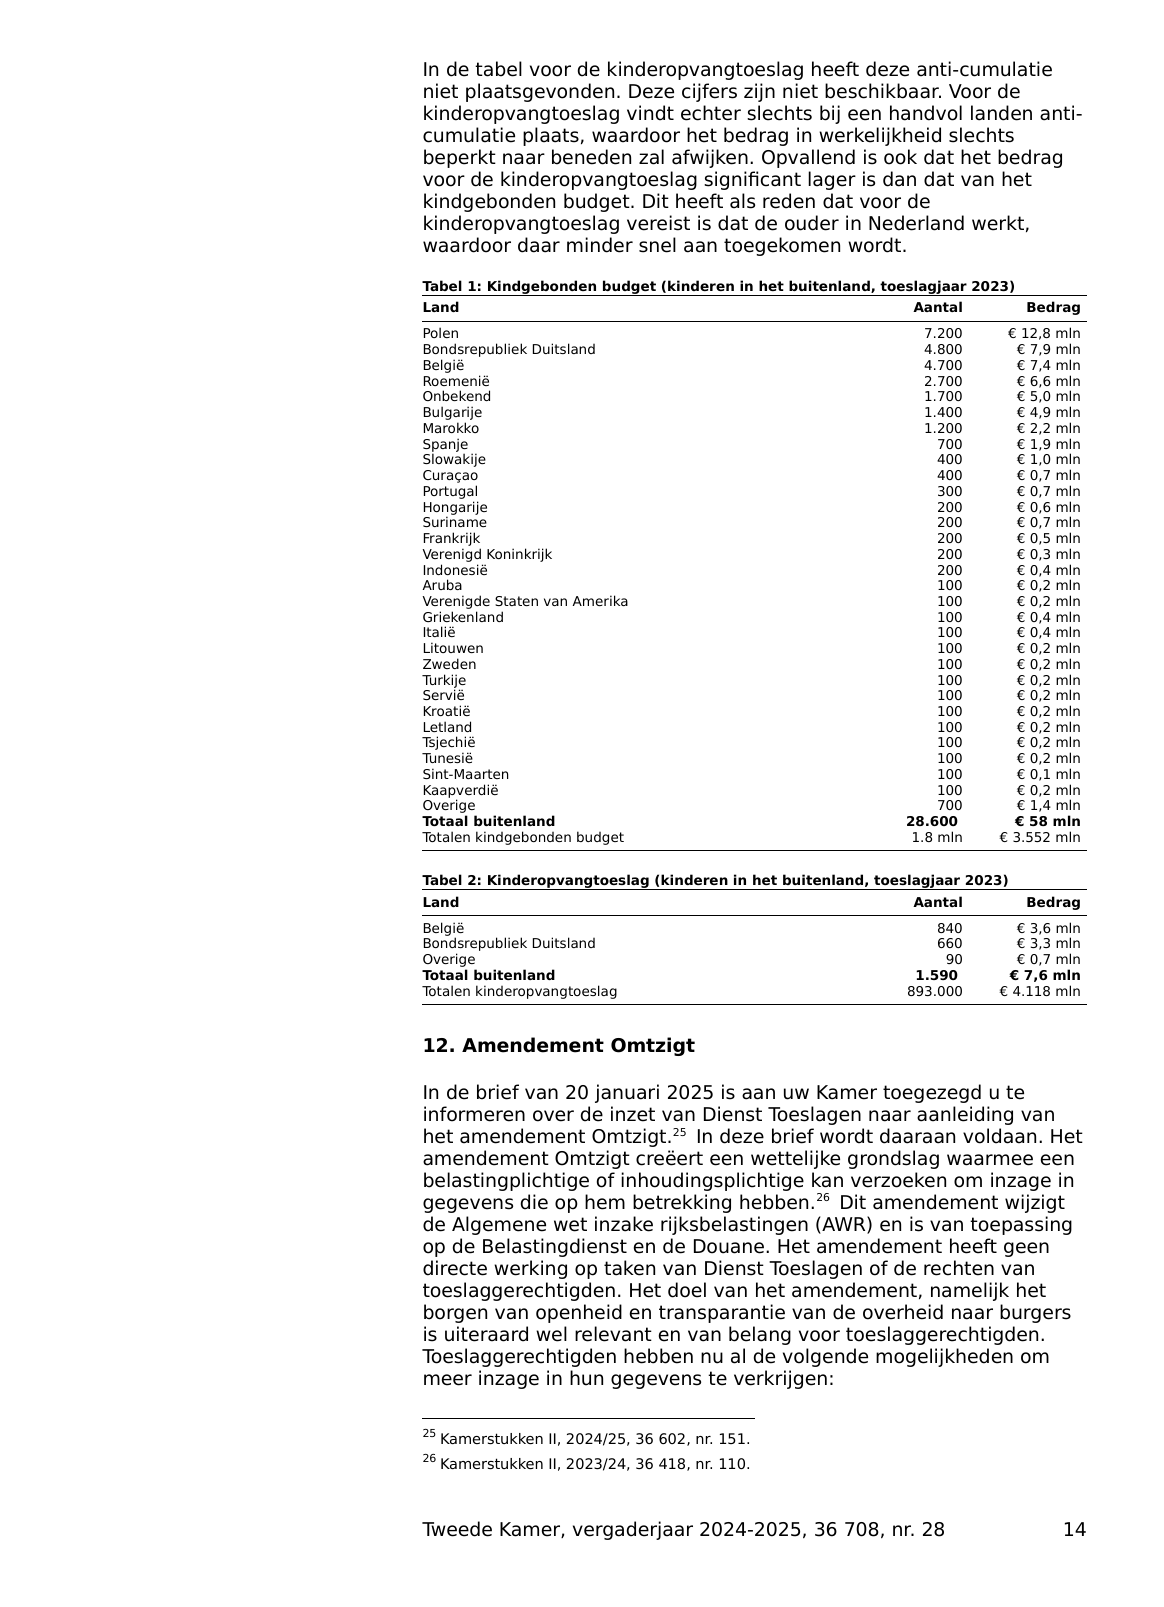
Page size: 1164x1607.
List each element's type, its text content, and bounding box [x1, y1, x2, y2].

table_cell Totalen kinderopvangtoeslag [422, 984, 850, 1004]
subtitle 12. Amendement Omtzigt [422, 1035, 1087, 1057]
table_header Tabel 1: Kindgebonden budget (kinderen in het buitenland, toeslagjaar 2023) [422, 279, 1087, 294]
table_cell Frankrijk [422, 531, 850, 547]
table_cell Spanje [422, 436, 850, 452]
table_cell € 1,9 mln [969, 436, 1087, 452]
table_cell € 4.118 mln [969, 984, 1087, 1004]
table_cell Verenigd Koninkrijk [422, 547, 850, 562]
table_cell 100 [850, 688, 968, 704]
table_cell 100 [850, 657, 968, 672]
table_cell Bondsrepubliek Duitsland [422, 936, 850, 952]
table_cell € 0,7 mln [969, 468, 1087, 484]
table_cell € 0,4 mln [969, 610, 1087, 625]
table_cell 200 [850, 547, 968, 562]
table_cell € 0,2 mln [969, 704, 1087, 719]
table_cell Marokko [422, 421, 850, 436]
table_cell Tsjechië [422, 735, 850, 751]
table_cell 100 [850, 767, 968, 782]
table_cell € 0,2 mln [969, 688, 1087, 704]
table_cell Suriname [422, 515, 850, 531]
table_cell € 0,7 mln [969, 515, 1087, 531]
table_cell 100 [850, 578, 968, 594]
table_cell België [422, 916, 850, 936]
table_cell Aantal [850, 890, 968, 915]
table_cell 200 [850, 515, 968, 531]
table_cell 100 [850, 625, 968, 641]
table_cell € 6,6 mln [969, 374, 1087, 389]
table_cell 2.700 [850, 374, 968, 389]
table_cell 100 [850, 594, 968, 609]
table_cell € 3.552 mln [969, 830, 1087, 850]
table_cell België [422, 358, 850, 373]
table_cell € 1,4 mln [969, 798, 1087, 814]
table_cell 840 [850, 916, 968, 936]
table_cell € 0,2 mln [969, 720, 1087, 735]
table_cell Land [422, 296, 850, 321]
table_cell 100 [850, 751, 968, 767]
text In de brief van 20 januari 2025 is aan uw Kamer toegezegd u te informeren over de inzet van Dienst Toeslagen naar aanleiding van het amendement Omtzigt. In deze brief wordt daaraan voldaan. Het amendement Omtzigt creëert een wettelijke grondslag waarmee een belastingplichtige of inhoudingsplichtige kan verzoeken om inzage in gegevens die op hem betrekking hebben. Dit amendement wijzigt de Algemene wet inzake rijksbelastingen (AWR) en is van toepassing op de Belastingdienst en de Douane. Het amendement heeft geen directe werking op taken van Dienst Toeslagen of de rechten van toeslaggerechtigden. Het doel van het amendement, namelijk het borgen van openheid en transparantie van de overheid naar burgers is uiteraard wel relevant en van belang voor toeslaggerechtigden. Toeslaggerechtigden hebben nu al de volgende mogelijkheden om meer inzage in hun gegevens te verkrijgen: [422, 1082, 1087, 1390]
table_cell Onbekend [422, 389, 850, 405]
table_cell Overige [422, 952, 850, 968]
table_cell 100 [850, 641, 968, 657]
table_cell € 0,7 mln [969, 484, 1087, 499]
table_cell € 0,2 mln [969, 735, 1087, 751]
table_cell € 0,6 mln [969, 499, 1087, 515]
table_cell € 0,2 mln [969, 673, 1087, 688]
table_cell 1.8 mln [850, 830, 968, 850]
table_cell 100 [850, 673, 968, 688]
table_cell Servië [422, 688, 850, 704]
table_cell Polen [422, 322, 850, 342]
table_cell Italië [422, 625, 850, 641]
table_cell Indonesië [422, 562, 850, 578]
table_cell Turkije [422, 673, 850, 688]
table_cell € 0,2 mln [969, 641, 1087, 657]
table_cell 100 [850, 610, 968, 625]
table_cell 700 [850, 798, 968, 814]
table_cell Land [422, 890, 850, 915]
table_cell Overige [422, 798, 850, 814]
table_header Tabel 2: Kinderopvangtoeslag (kinderen in het buitenland, toeslagjaar 2023) [422, 873, 1087, 889]
table_cell 100 [850, 720, 968, 735]
text Kamerstukken II, 2024/25, 36 602, nr. 151. [422, 1427, 1087, 1449]
table_cell € 2,2 mln [969, 421, 1087, 436]
table_cell 100 [850, 735, 968, 751]
table_cell Aruba [422, 578, 850, 594]
table_cell € 0,2 mln [969, 594, 1087, 609]
text Kamerstukken II, 2023/24, 36 418, nr. 110. [422, 1452, 1087, 1474]
table_cell € 58 mln [969, 814, 1087, 830]
table_cell Totalen kindgebonden budget [422, 830, 850, 850]
table_cell 100 [850, 783, 968, 798]
table_cell 1.590 [850, 968, 968, 983]
table_cell 400 [850, 468, 968, 484]
table_cell € 3,3 mln [969, 936, 1087, 952]
table_cell € 4,9 mln [969, 405, 1087, 421]
table_cell Sint-Maarten [422, 767, 850, 782]
table_cell 1.700 [850, 389, 968, 405]
table_cell 660 [850, 936, 968, 952]
table_cell Verenigde Staten van Amerika [422, 594, 850, 609]
table_cell Bedrag [969, 890, 1087, 915]
table_cell 1.200 [850, 421, 968, 436]
table_cell Bulgarije [422, 405, 850, 421]
table_cell Kroatië [422, 704, 850, 719]
table_cell € 0,4 mln [969, 625, 1087, 641]
table_cell Griekenland [422, 610, 850, 625]
table_cell 893.000 [850, 984, 968, 1004]
table_cell Totaal buitenland [422, 814, 850, 830]
table_cell € 7,6 mln [969, 968, 1087, 983]
table_cell Aantal [850, 296, 968, 321]
table_cell Totaal buitenland [422, 968, 850, 983]
table_cell 300 [850, 484, 968, 499]
table_cell € 7,9 mln [969, 342, 1087, 358]
table_cell Letland [422, 720, 850, 735]
table_cell € 0,2 mln [969, 751, 1087, 767]
table_cell 200 [850, 499, 968, 515]
table_cell Kaapverdië [422, 783, 850, 798]
table_cell Bedrag [969, 296, 1087, 321]
table_cell 200 [850, 562, 968, 578]
table_cell € 0,3 mln [969, 547, 1087, 562]
table_cell Curaçao [422, 468, 850, 484]
table_cell 200 [850, 531, 968, 547]
table_cell 700 [850, 436, 968, 452]
table_cell Roemenië [422, 374, 850, 389]
table_cell 1.400 [850, 405, 968, 421]
table_cell Hongarije [422, 499, 850, 515]
table_cell € 0,5 mln [969, 531, 1087, 547]
table_cell € 0,1 mln [969, 767, 1087, 782]
table_cell 4.700 [850, 358, 968, 373]
table_cell € 0,2 mln [969, 783, 1087, 798]
table_cell 400 [850, 452, 968, 468]
table_cell € 0,2 mln [969, 578, 1087, 594]
table_cell € 7,4 mln [969, 358, 1087, 373]
table_cell € 0,2 mln [969, 657, 1087, 672]
table_cell Bondsrepubliek Duitsland [422, 342, 850, 358]
table_cell € 5,0 mln [969, 389, 1087, 405]
table_cell Zweden [422, 657, 850, 672]
table_cell 7.200 [850, 322, 968, 342]
table_cell Tunesië [422, 751, 850, 767]
text In de tabel voor de kinderopvangtoeslag heeft deze anti-cumulatie niet plaatsgevonden. Deze cijfers zijn niet beschikbaar. Voor de kinderopvangtoeslag vindt echter slechts bij een handvol landen anti-cumulatie plaats, waardoor het bedrag in werkelijkheid slechts beperkt naar beneden zal afwijken. Opvallend is ook dat het bedrag voor de kinderopvangtoeslag significant lager is dan dat van het kindgebonden budget. Dit heeft als reden dat voor de kinderopvangtoeslag vereist is dat de ouder in Nederland werkt, waardoor daar minder snel aan toegekomen wordt. [422, 59, 1087, 257]
table_cell € 0,4 mln [969, 562, 1087, 578]
table_cell € 0,7 mln [969, 952, 1087, 968]
table_cell Portugal [422, 484, 850, 499]
table_cell 90 [850, 952, 968, 968]
table_cell Litouwen [422, 641, 850, 657]
table_cell € 3,6 mln [969, 916, 1087, 936]
table_cell € 12,8 mln [969, 322, 1087, 342]
table_cell 4.800 [850, 342, 968, 358]
table_cell 100 [850, 704, 968, 719]
table_cell 28.600 [850, 814, 968, 830]
table_cell € 1,0 mln [969, 452, 1087, 468]
table_cell Slowakije [422, 452, 850, 468]
